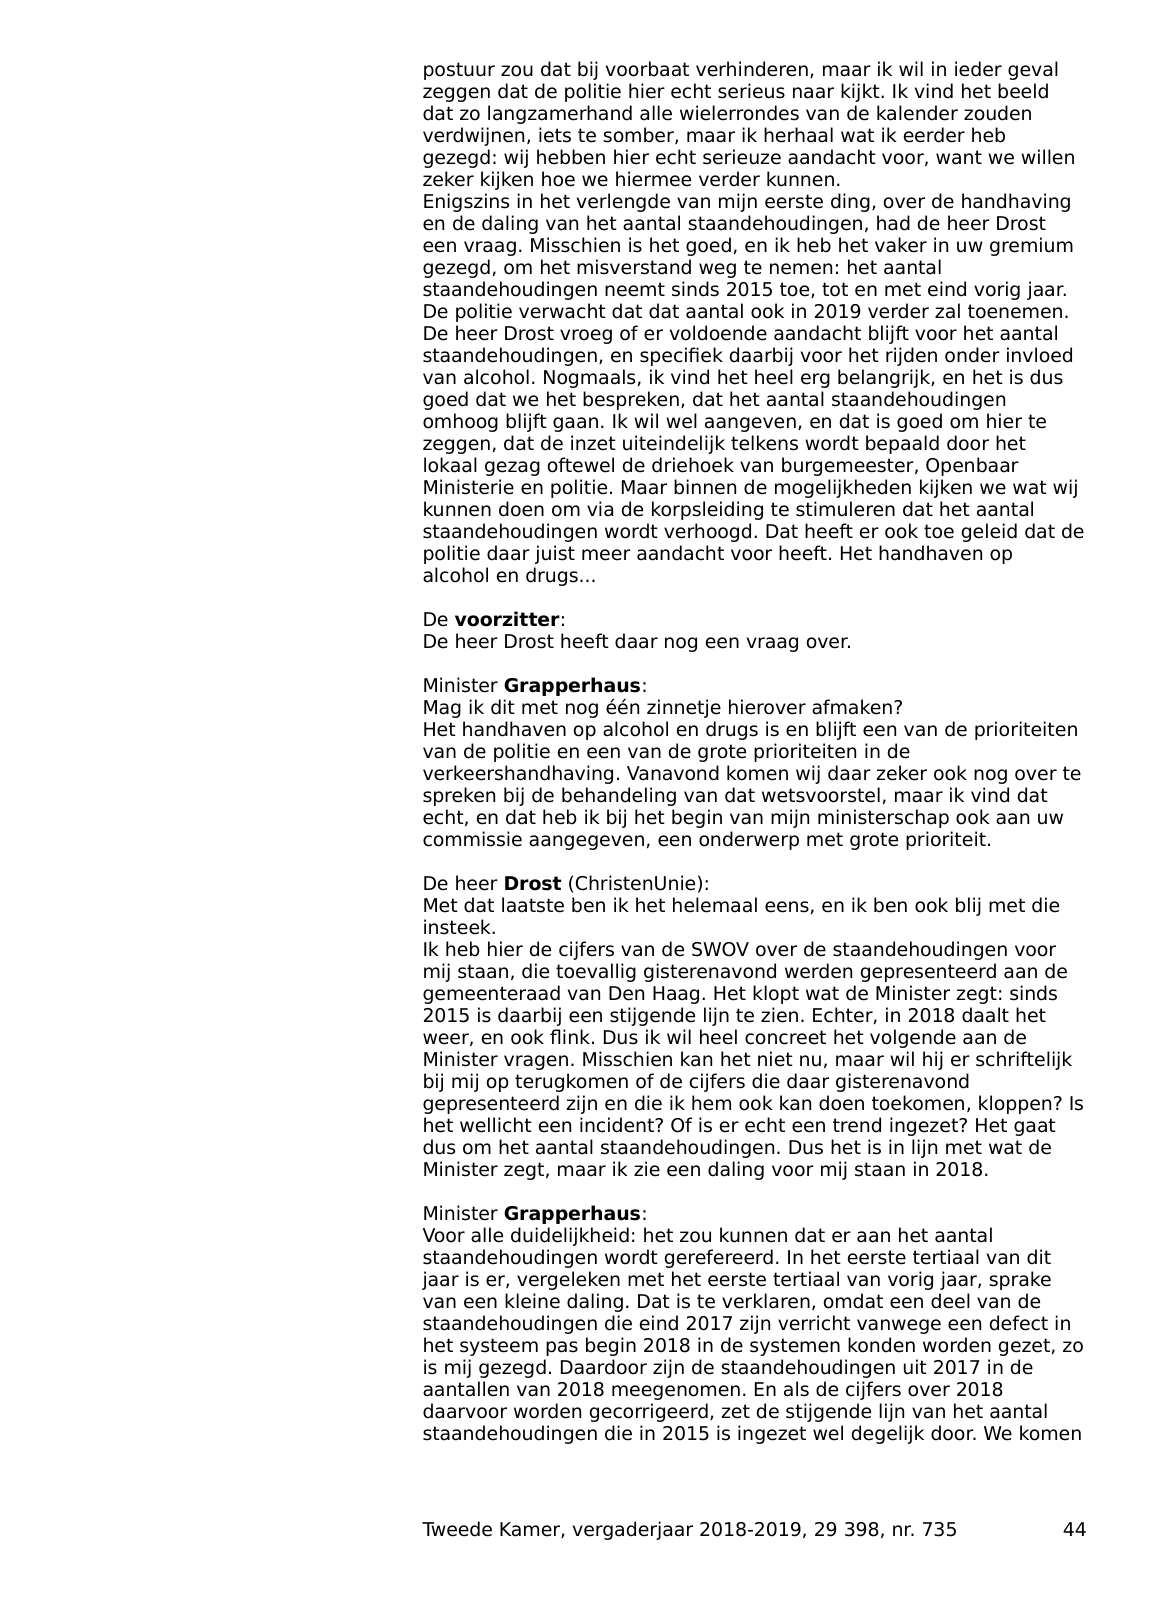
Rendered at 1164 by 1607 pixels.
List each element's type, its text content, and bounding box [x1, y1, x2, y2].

text Mag ik dit met nog één zinnetje hierover afmaken? [422, 697, 1087, 719]
text De heer Drost (ChristenUnie): [422, 873, 1087, 895]
text Enigszins in het verlengde van mijn eerste ding, over de handhaving en de daling van het aantal staandehoudingen, had de heer Drost een vraag. Misschien is het goed, en ik heb het vaker in uw gremium gezegd, om het misverstand weg te nemen: het aantal staandehoudingen neemt sinds 2015 toe, tot en met eind vorig jaar. De politie verwacht dat dat aantal ook in 2019 verder zal toenemen. De heer Drost vroeg of er voldoende aandacht blijft voor het aantal staandehoudingen, en specifiek daarbij voor het rijden onder invloed van alcohol. Nogmaals, ik vind het heel erg belangrijk, en het is dus goed dat we het bespreken, dat het aantal staandehoudingen omhoog blijft gaan. Ik wil wel aangeven, en dat is goed om hier te zeggen, dat de inzet uiteindelijk telkens wordt bepaald door het lokaal gezag oftewel de driehoek van burgemeester, Openbaar Ministerie en politie. Maar binnen de mogelijkheden kijken we wat wij kunnen doen om via de korpsleiding te stimuleren dat het aantal staandehoudingen wordt verhoogd. Dat heeft er ook toe geleid dat de politie daar juist meer aandacht voor heeft. Het handhaven op alcohol en drugs... [422, 191, 1087, 587]
text Ik heb hier de cijfers van de SWOV over de staandehoudingen voor mij staan, die toevallig gisterenavond werden gepresenteerd aan de gemeenteraad van Den Haag. Het klopt wat de Minister zegt: sinds 2015 is daarbij een stijgende lijn te zien. Echter, in 2018 daalt het weer, en ook flink. Dus ik wil heel concreet het volgende aan de Minister vragen. Misschien kan het niet nu, maar wil hij er schriftelijk bij mij op terugkomen of de cijfers die daar gisterenavond gepresenteerd zijn en die ik hem ook kan doen toekomen, kloppen? Is het wellicht een incident? Of is er echt een trend ingezet? Het gaat dus om het aantal staandehoudingen. Dus het is in lijn met wat de Minister zegt, maar ik zie een daling voor mij staan in 2018. [422, 939, 1087, 1181]
text De heer Drost heeft daar nog een vraag over. [422, 631, 1087, 653]
text De voorzitter: [422, 609, 1087, 631]
text Met dat laatste ben ik het helemaal eens, en ik ben ook blij met die insteek. [422, 895, 1087, 939]
text Het handhaven op alcohol en drugs is en blijft een van de prioriteiten van de politie en een van de grote prioriteiten in de verkeershandhaving. Vanavond komen wij daar zeker ook nog over te spreken bij de behandeling van dat wetsvoorstel, maar ik vind dat echt, en dat heb ik bij het begin van mijn ministerschap ook aan uw commissie aangegeven, een onderwerp met grote prioriteit. [422, 719, 1087, 851]
text postuur zou dat bij voorbaat verhinderen, maar ik wil in ieder geval zeggen dat de politie hier echt serieus naar kijkt. Ik vind het beeld dat zo langzamerhand alle wielerrondes van de kalender zouden verdwijnen, iets te somber, maar ik herhaal wat ik eerder heb gezegd: wij hebben hier echt serieuze aandacht voor, want we willen zeker kijken hoe we hiermee verder kunnen. [422, 59, 1087, 191]
text Voor alle duidelijkheid: het zou kunnen dat er aan het aantal staandehoudingen wordt gerefereerd. In het eerste tertiaal van dit jaar is er, vergeleken met het eerste tertiaal van vorig jaar, sprake van een kleine daling. Dat is te verklaren, omdat een deel van de staandehoudingen die eind 2017 zijn verricht vanwege een defect in het systeem pas begin 2018 in de systemen konden worden gezet, zo is mij gezegd. Daardoor zijn de staandehoudingen uit 2017 in de aantallen van 2018 meegenomen. En als de cijfers over 2018 daarvoor worden gecorrigeerd, zet de stijgende lijn van het aantal staandehoudingen die in 2015 is ingezet wel degelijk door. We komen [422, 1225, 1087, 1444]
text Minister Grapperhaus: [422, 675, 1087, 697]
text Minister Grapperhaus: [422, 1203, 1087, 1225]
